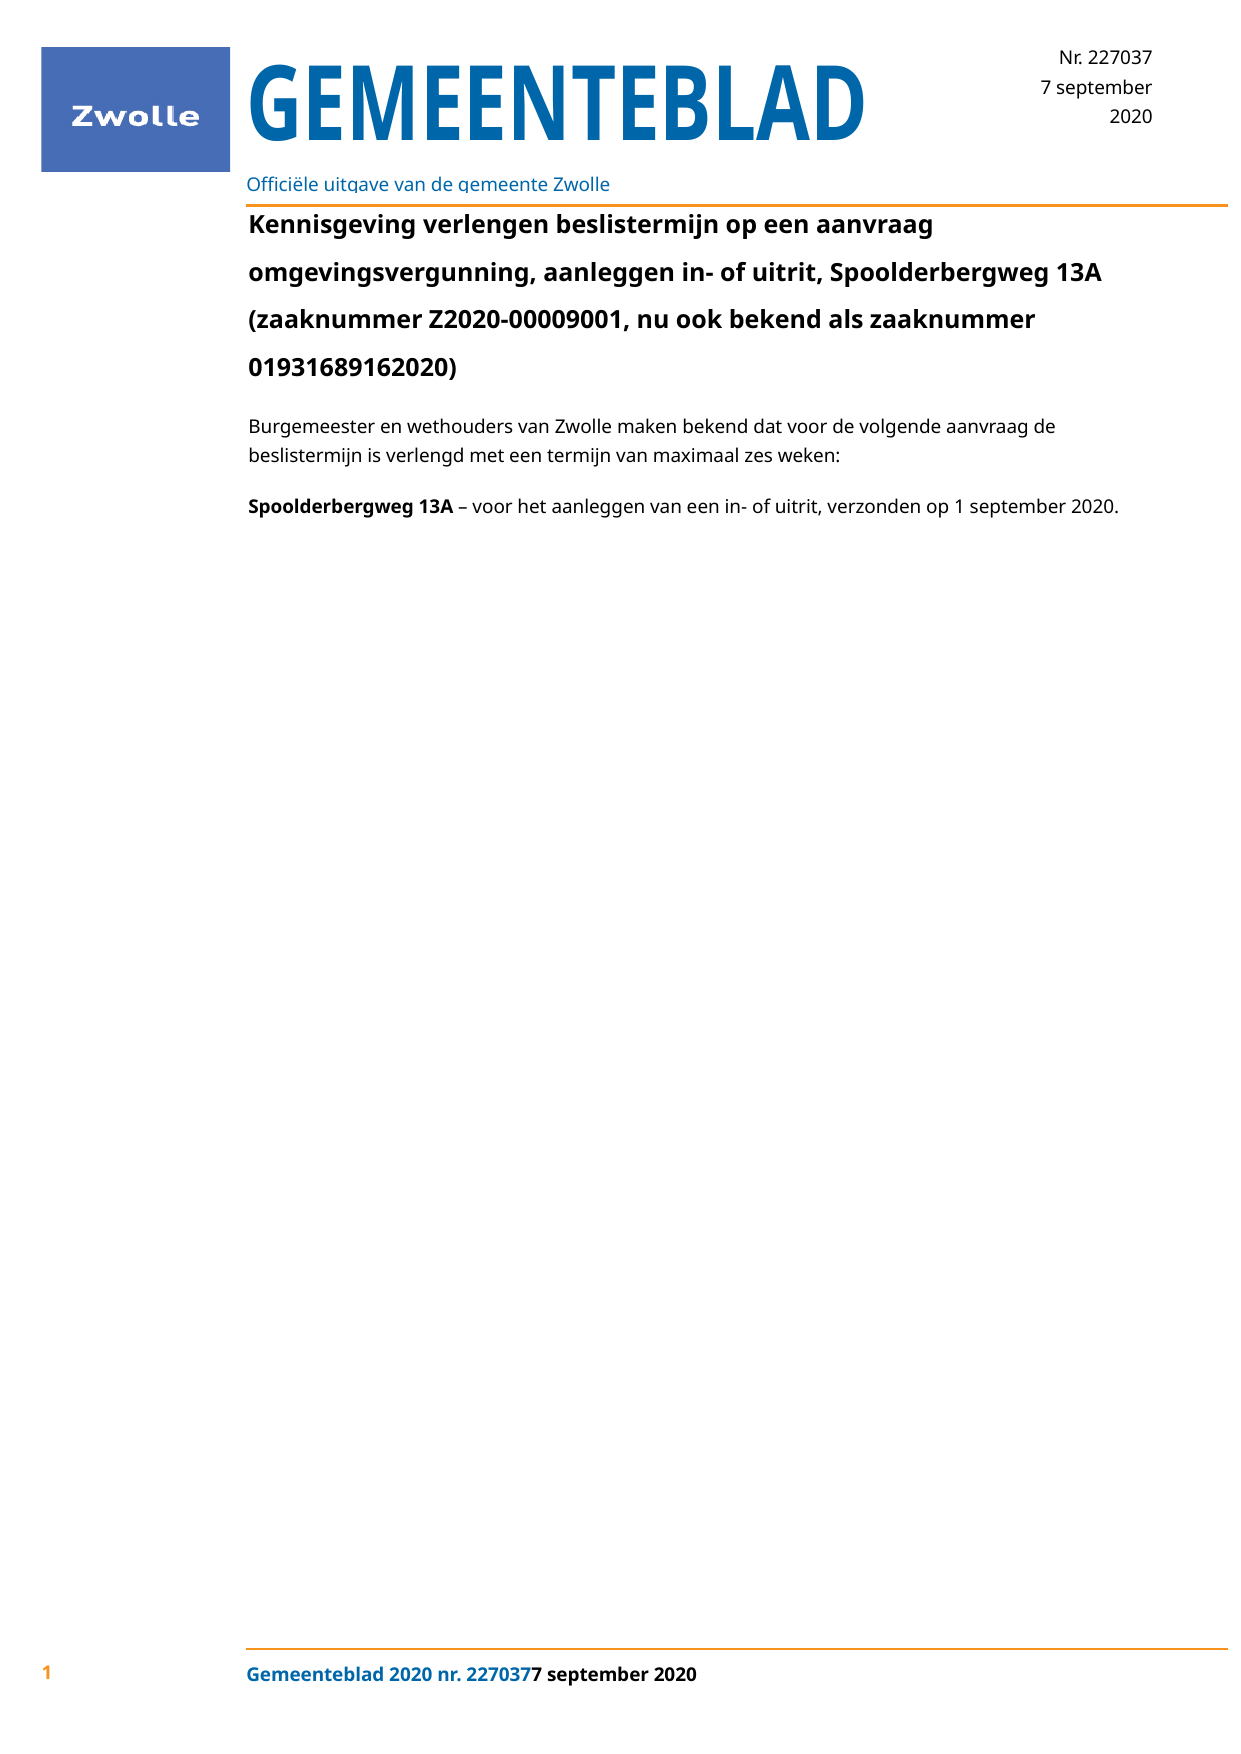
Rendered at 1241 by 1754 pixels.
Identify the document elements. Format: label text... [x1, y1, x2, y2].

text Burgemeester en wethouders van Zwolle maken bekend dat voor de volgende aanvraag de beslistermijn is verlengd met een termijn van maximaal zes weken: [248, 413, 1152, 468]
picture [41, 47, 231, 172]
text Spoolderbergweg 13A – voor het aanleggen van een in- of uitrit, verzonden op 1 september 2020. [248, 493, 1152, 519]
text Kennisgeving verlengen beslistermijn op een aanvraag omgevingsvergunning, aanleggen in- of uitrit, Spoolderbergweg 13A (zaaknummer Z2020-00009001, nu ook bekend als zaaknummer 01931689162020) [248, 207, 1152, 384]
